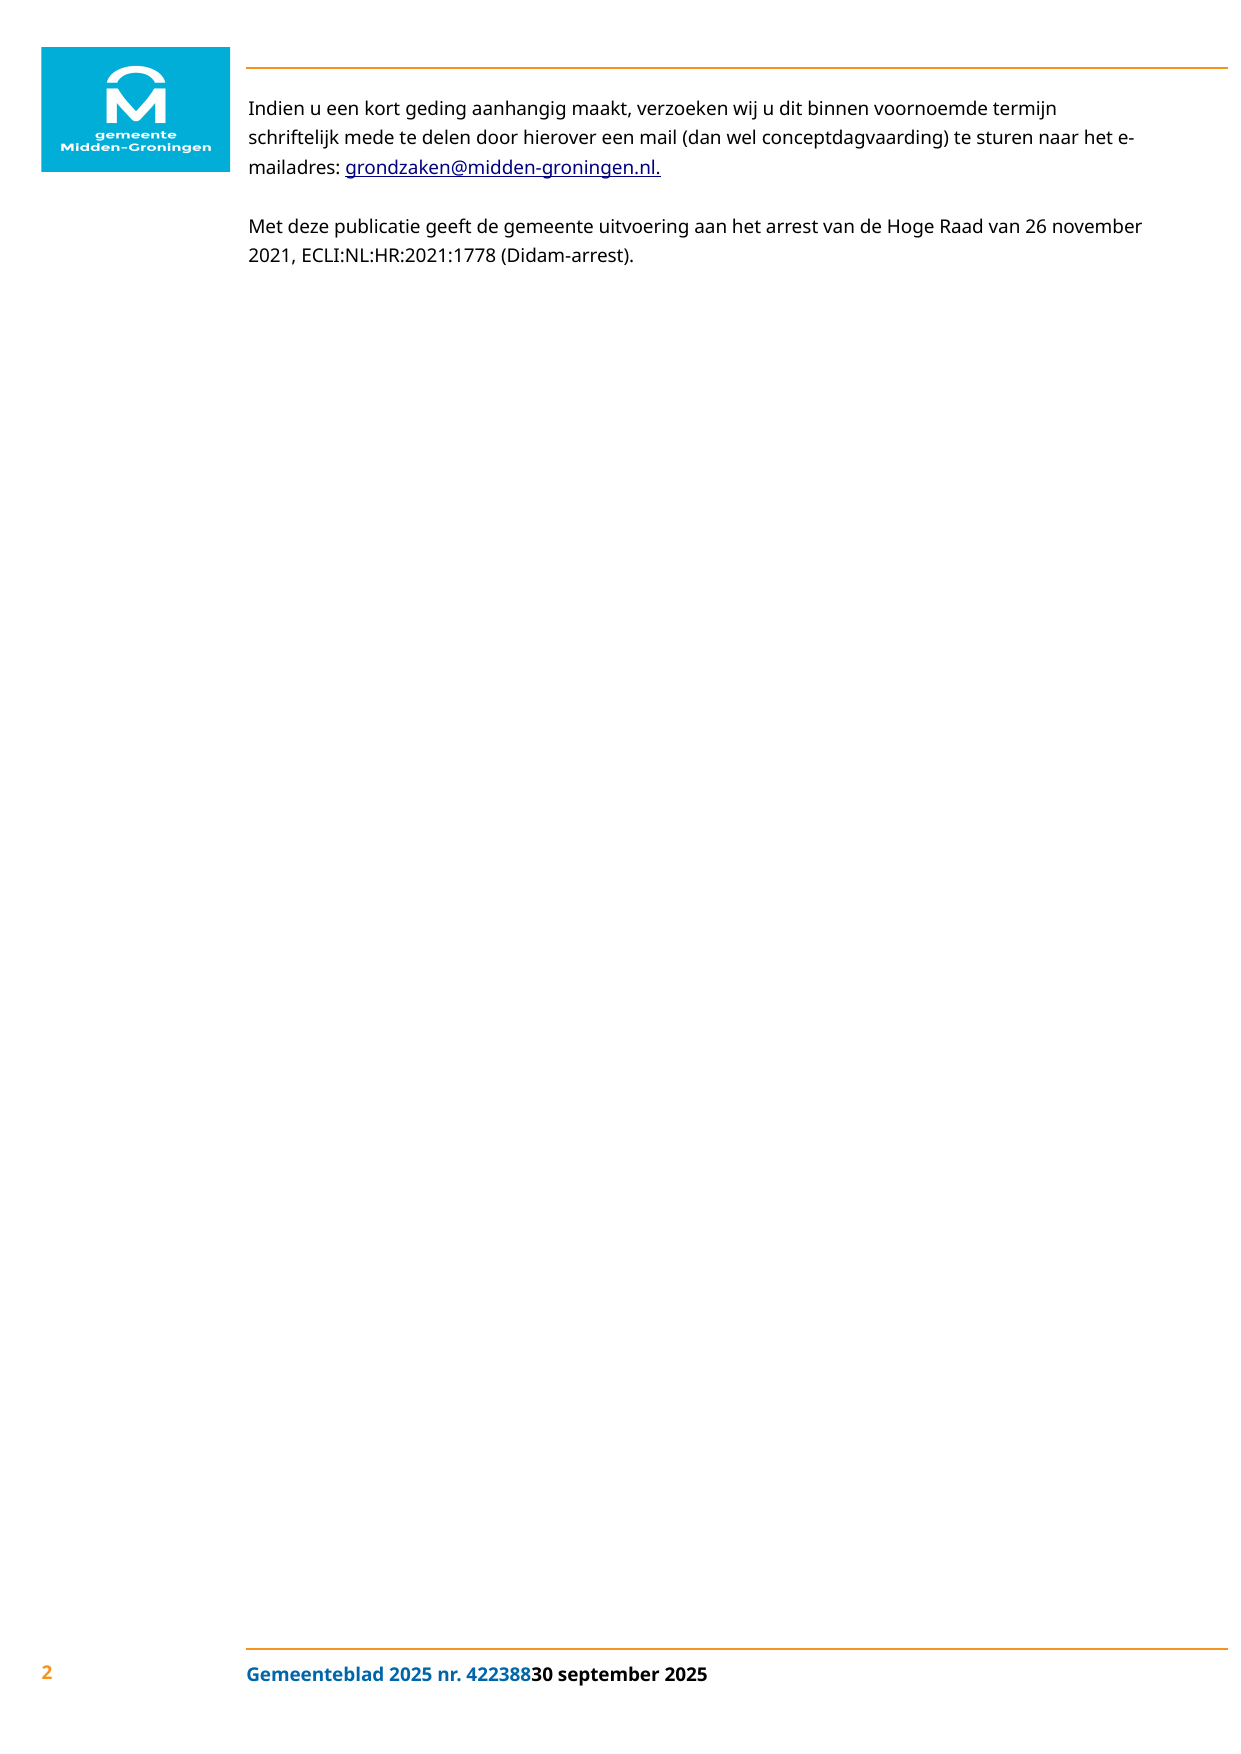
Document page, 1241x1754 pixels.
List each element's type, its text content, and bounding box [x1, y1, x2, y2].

picture [108, 66, 164, 82]
picture [107, 89, 165, 122]
picture [184, 146, 190, 153]
text Met deze publicatie geeft de gemeente uitvoering aan het arrest van de Hoge Raad van 26 november 2021, ECLI:NL:HR:2021:1778 (Didam-arrest). [248, 213, 1152, 268]
text Indien u een kort geding aanhangig maakt, verzoeken wij u dit binnen voornoemde termijn schriftelijk mede te delen door hierover een mail (dan wel conceptdagvaarding) te sturen naar het e-mailadres: grondzaken@midden-groningen.nl. [248, 95, 1152, 180]
